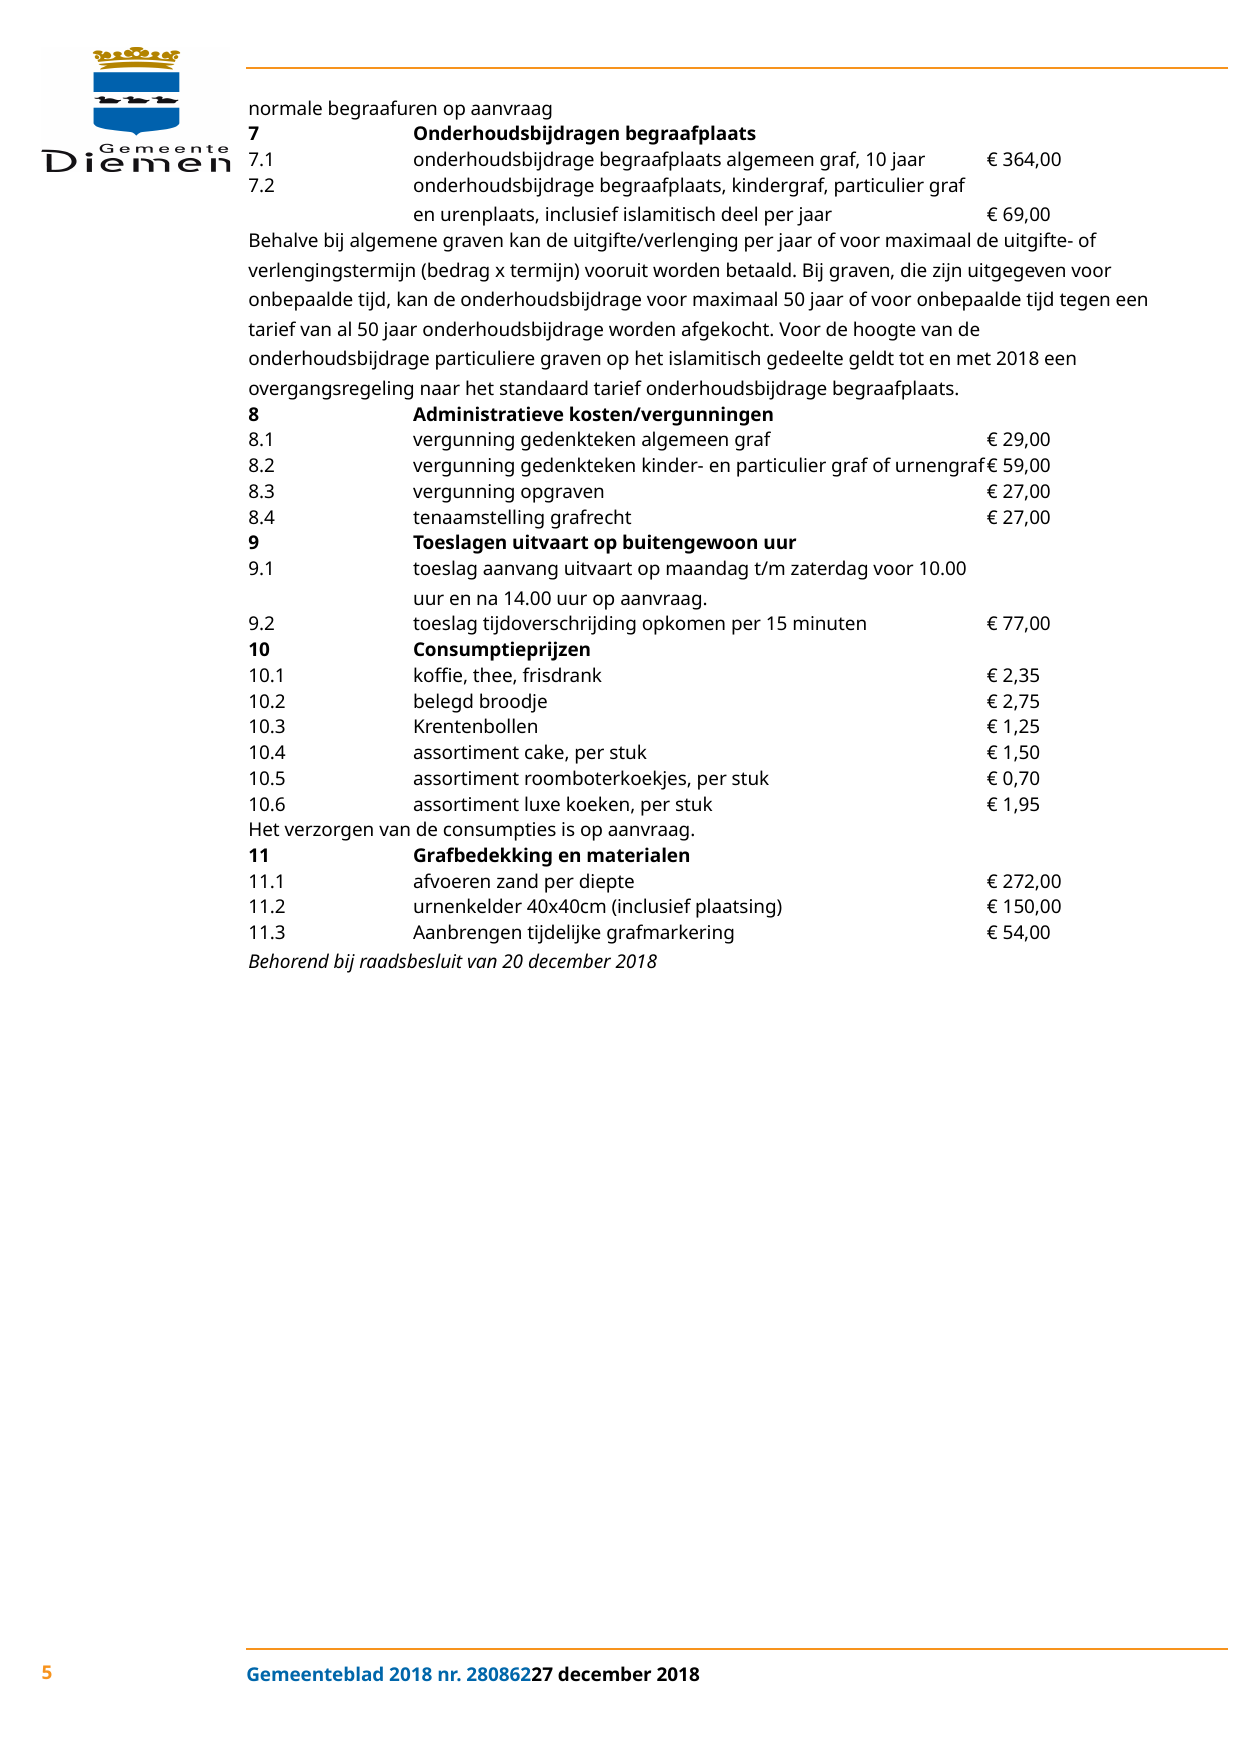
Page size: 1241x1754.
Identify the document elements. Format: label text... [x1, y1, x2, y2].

table_cell 8 [248, 401, 413, 427]
table_cell € 59,00 [987, 453, 1152, 478]
table_cell assortiment luxe koeken, per stuk [413, 791, 987, 816]
table_cell € 364,00 [987, 146, 1152, 172]
table_cell [987, 636, 1152, 662]
table_cell belegd broodje [413, 688, 987, 713]
table_cell € 1,95 [987, 791, 1152, 816]
text Behorend bij raadsbesluit van 20 december 2018 [248, 948, 1152, 974]
table_cell 7 [248, 121, 413, 146]
table_cell Onderhoudsbijdragen begraafplaats [413, 121, 987, 146]
table_cell normale begraafuren op aanvraag [248, 95, 1152, 121]
table_cell assortiment cake, per stuk [413, 739, 987, 765]
table_cell € 27,00 [987, 478, 1152, 504]
table_cell [987, 530, 1152, 555]
table_cell 11.1 [248, 868, 413, 894]
table_cell vergunning gedenkteken kinder- en particulier graf of urnengraf [413, 453, 987, 478]
table_cell 8.2 [248, 453, 413, 478]
table_cell Consumptieprijzen [413, 636, 987, 662]
table_cell onderhoudsbijdrage begraafplaats, kindergraf, particulier graf en urenplaats, inclusief islamitisch deel per jaar [413, 172, 987, 227]
table_cell 10.1 [248, 662, 413, 688]
table_cell 11 [248, 842, 413, 868]
table_cell € 2,75 [987, 688, 1152, 713]
table_cell toeslag aanvang uitvaart op maandag t/m zaterdag voor 10.00 uur en na 14.00 uur op aanvraag. [413, 555, 987, 611]
table_cell € 54,00 [987, 919, 1152, 945]
table_cell [987, 842, 1152, 868]
table_cell 10.4 [248, 739, 413, 765]
table_cell 10.3 [248, 714, 413, 739]
table_cell 9.1 [248, 555, 413, 611]
table_cell vergunning gedenkteken algemeen graf [413, 427, 987, 452]
table_cell € 29,00 [987, 427, 1152, 452]
table_cell toeslag tijdoverschrijding opkomen per 15 minuten [413, 611, 987, 636]
table_cell € 1,25 [987, 714, 1152, 739]
table_cell 10 [248, 636, 413, 662]
table_cell [987, 555, 1152, 611]
table_cell Krentenbollen [413, 714, 987, 739]
table_cell tenaamstelling grafrecht [413, 504, 987, 529]
table_cell koffie, thee, frisdrank [413, 662, 987, 688]
table_cell Aanbrengen tijdelijke grafmarkering [413, 919, 987, 945]
table_cell 9 [248, 530, 413, 555]
table_cell 11.2 [248, 894, 413, 919]
table_cell [987, 401, 1152, 427]
table_cell vergunning opgraven [413, 478, 987, 504]
table_cell 7.2 [248, 172, 413, 227]
table_cell 8.4 [248, 504, 413, 529]
table_cell 9.2 [248, 611, 413, 636]
table_cell 8.1 [248, 427, 413, 452]
table_cell € 150,00 [987, 894, 1152, 919]
table_cell onderhoudsbijdrage begraafplaats algemeen graf, 10 jaar [413, 146, 987, 172]
table_cell € 272,00 [987, 868, 1152, 894]
table_cell Het verzorgen van de consumpties is op aanvraag. [248, 816, 1152, 842]
table_cell Grafbedekking en materialen [413, 842, 987, 868]
table_cell € 69,00 [987, 172, 1152, 227]
table_cell € 77,00 [987, 611, 1152, 636]
table_cell € 1,50 [987, 739, 1152, 765]
table_cell afvoeren zand per diepte [413, 868, 987, 894]
table_cell 11.3 [248, 919, 413, 945]
table_cell € 0,70 [987, 765, 1152, 791]
table_cell 10.6 [248, 791, 413, 816]
table_cell € 2,35 [987, 662, 1152, 688]
picture [41, 47, 231, 172]
table_cell 8.3 [248, 478, 413, 504]
table_cell Toeslagen uitvaart op buitengewoon uur [413, 530, 987, 555]
table_cell [987, 121, 1152, 146]
table_cell 10.5 [248, 765, 413, 791]
table_cell urnenkelder 40x40cm (inclusief plaatsing) [413, 894, 987, 919]
table_cell 10.2 [248, 688, 413, 713]
table_cell Administratieve kosten/vergunningen [413, 401, 987, 427]
table_cell Behalve bij algemene graven kan de uitgifte/verlenging per jaar of voor maximaal de uitgifte- of verlengingstermijn (bedrag x termijn) vooruit worden betaald. Bij graven, die zijn uitgegeven voor onbepaalde tijd, kan de onderhoudsbijdrage voor maximaal 50 jaar of voor onbepaalde tijd tegen een tarief van al 50 jaar onderhoudsbijdrage worden afgekocht. Voor de hoogte van de onderhoudsbijdrage particuliere graven op het islamitisch gedeelte geldt tot en met 2018 een overgangsregeling naar het standaard tarief onderhoudsbijdrage begraafplaats. [248, 227, 1152, 401]
table_cell assortiment roomboterkoekjes, per stuk [413, 765, 987, 791]
table_cell 7.1 [248, 146, 413, 172]
table_cell € 27,00 [987, 504, 1152, 529]
